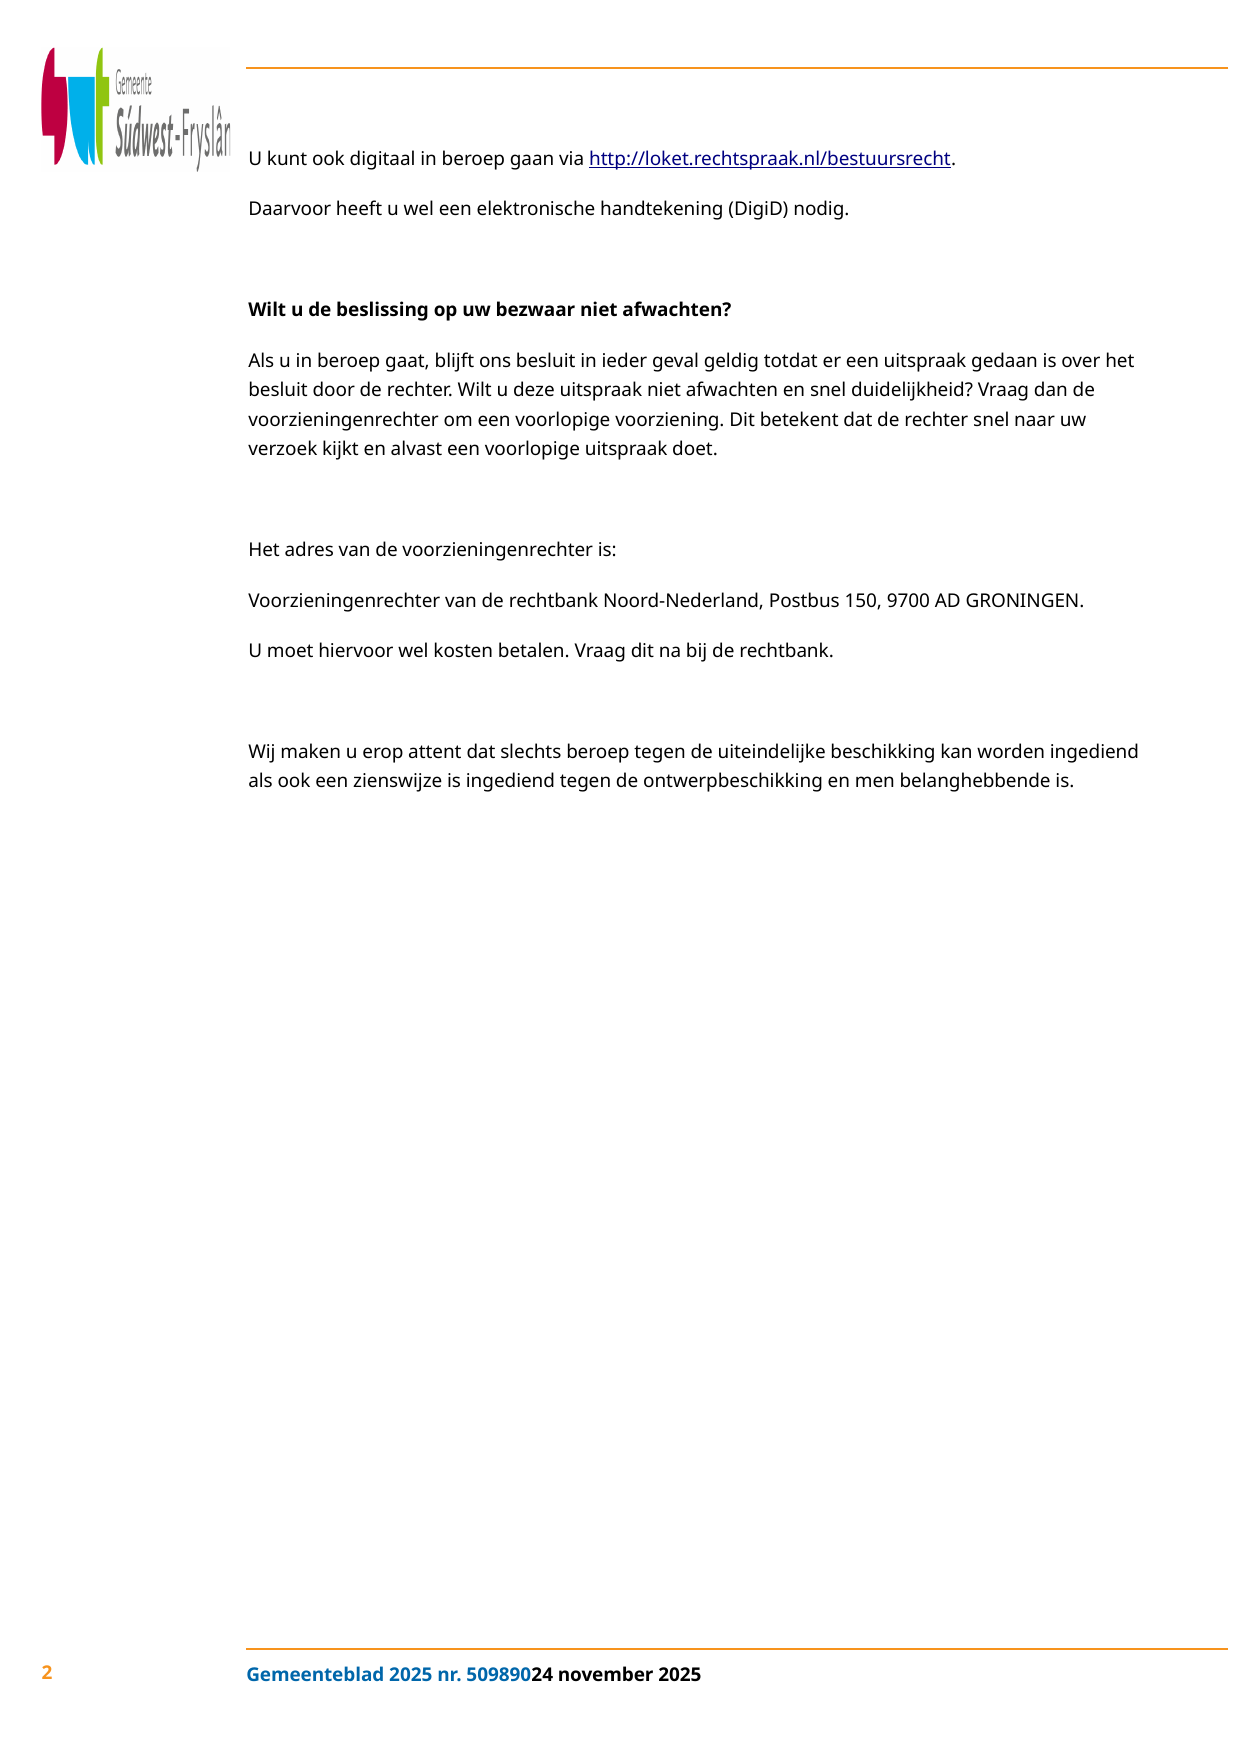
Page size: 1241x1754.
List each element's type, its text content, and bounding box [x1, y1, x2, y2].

picture [41, 47, 231, 172]
text Daarvoor heeft u wel een elektronische handtekening (DigiD) nodig. [248, 196, 1152, 221]
text Voorzieningenrechter van de rechtbank Noord-Nederland, Postbus 150, 9700 AD GRONINGEN. [248, 587, 1152, 613]
text Als u in beroep gaat, blijft ons besluit in ieder geval geldig totdat er een uitspraak gedaan is over het besluit door de rechter. Wilt u deze uitspraak niet afwachten en snel duidelijkheid? Vraag dan de voorzieningenrechter om een voorlopige voorziening. Dit betekent dat de rechter snel naar uw verzoek kijkt en alvast een voorlopige uitspraak doet. [248, 347, 1152, 461]
text Wij maken u erop attent dat slechts beroep tegen de uiteindelijke beschikking kan worden ingediend als ook een zienswijze is ingediend tegen de ontwerpbeschikking en men belanghebbende is. [248, 738, 1152, 793]
text Het adres van de voorzieningenrechter is: [248, 536, 1152, 562]
text U moet hiervoor wel kosten betalen. Vraag dit na bij de rechtbank. [248, 637, 1152, 663]
text U kunt ook digitaal in beroep gaan via http://loket.rechtspraak.nl/bestuursrecht. [248, 145, 1152, 171]
text Wilt u de beslissing op uw bezwaar niet afwachten? [248, 296, 1152, 322]
